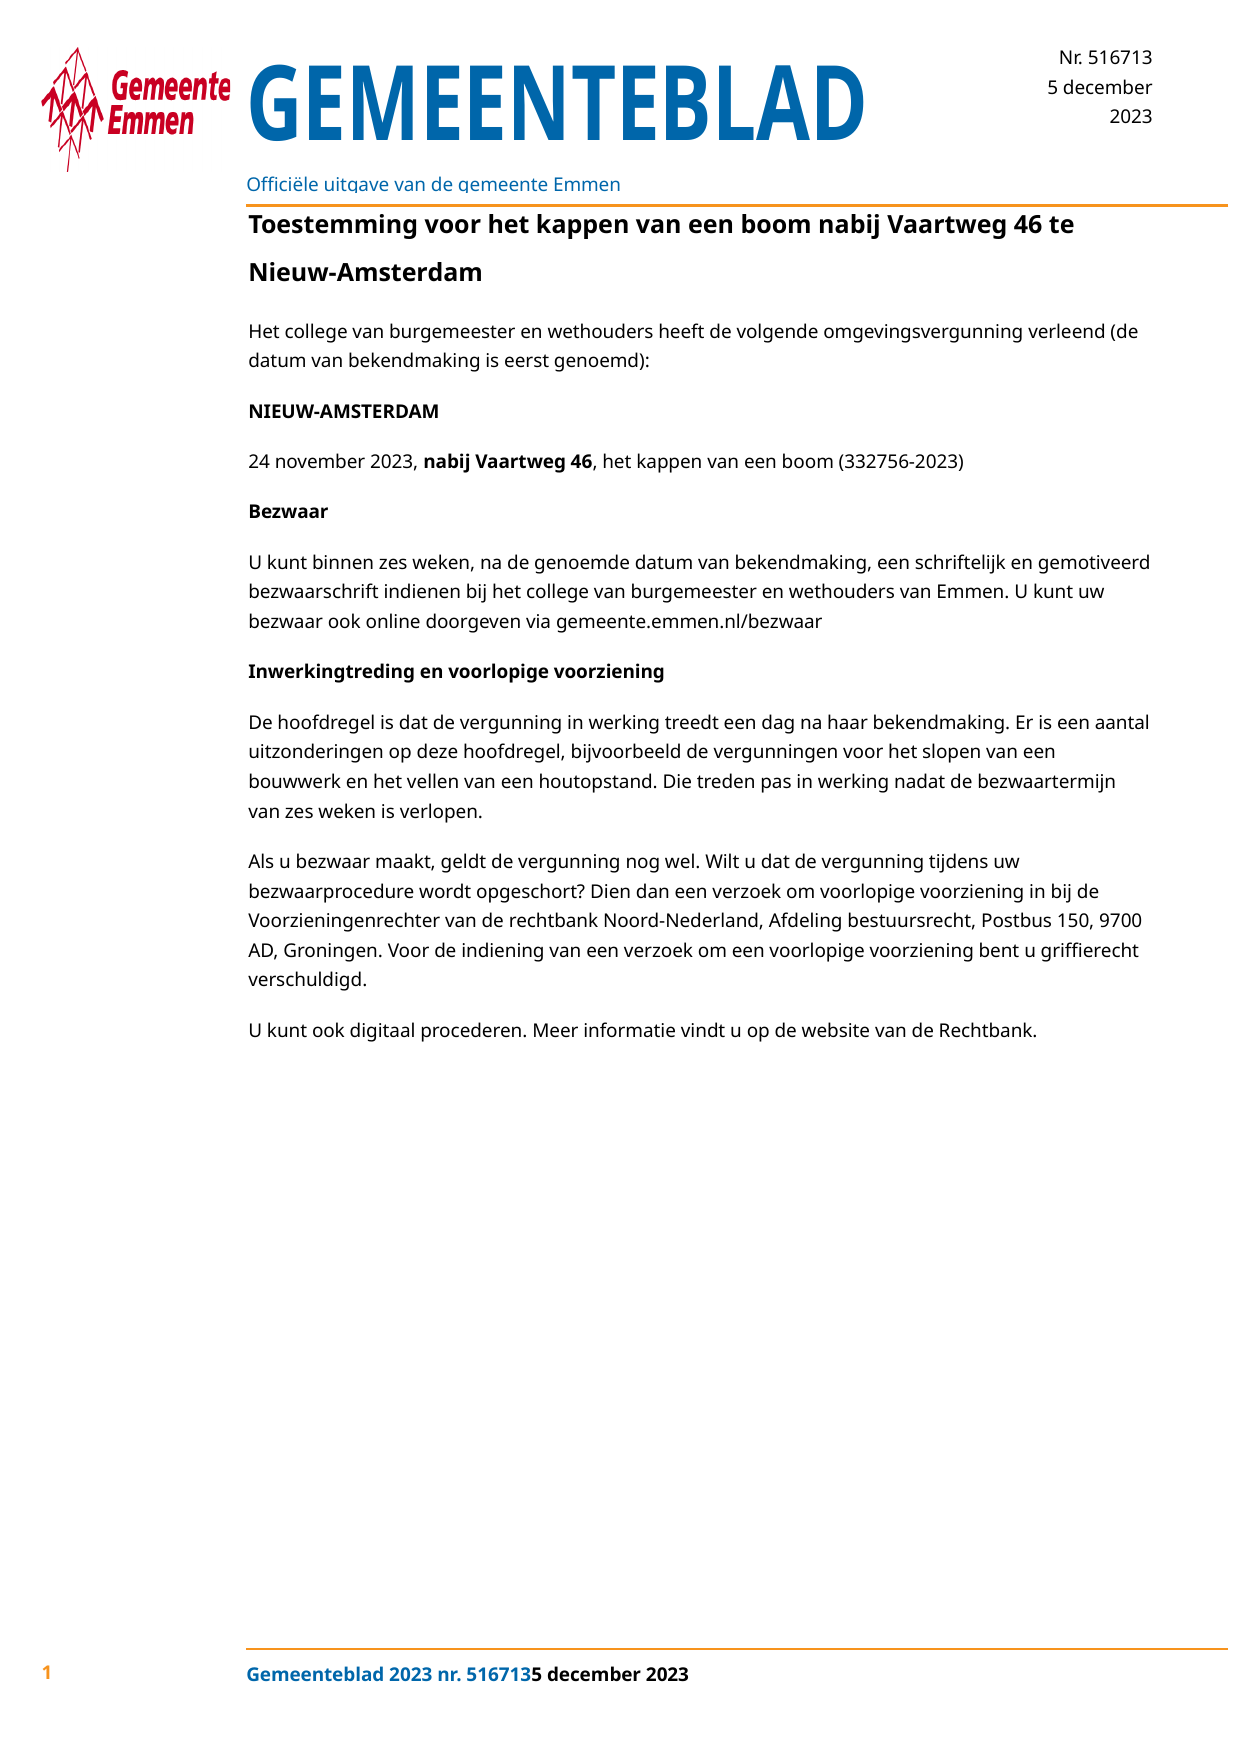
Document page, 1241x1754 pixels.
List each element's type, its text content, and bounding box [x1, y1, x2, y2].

text NIEUW-AMSTERDAM [248, 398, 1152, 424]
text Het college van burgemeester en wethouders heeft de volgende omgevingsvergunning verleend (de datum van bekendmaking is eerst genoemd): [248, 318, 1152, 373]
text Bezwaar [248, 499, 1152, 524]
text 24 november 2023, nabij Vaartweg 46, het kappen van een boom (332756-2023) [248, 448, 1152, 474]
picture [41, 47, 231, 172]
text Inwerkingtreding en voorlopige voorziening [248, 659, 1152, 684]
text U kunt binnen zes weken, na de genoemde datum van bekendmaking, een schriftelijk en gemotiveerd bezwaarschrift indienen bij het college van burgemeester en wethouders van Emmen. U kunt uw bezwaar ook online doorgeven via gemeente.emmen.nl/bezwaar [248, 549, 1152, 634]
text De hoofdregel is dat de vergunning in werking treedt een dag na haar bekendmaking. Er is een aantal uitzonderingen op deze hoofdregel, bijvoorbeeld de vergunningen voor het slopen van een bouwwerk en het vellen van een houtopstand. Die treden pas in werking nadat de bezwaartermijn van zes weken is verlopen. [248, 709, 1152, 824]
text Toestemming voor het kappen van een boom nabij Vaartweg 46 te Nieuw-Amsterdam [248, 207, 1152, 288]
text Als u bezwaar maakt, geldt de vergunning nog wel. Wilt u dat de vergunning tijdens uw bezwaarprocedure wordt opgeschort? Dien dan een verzoek om voorlopige voorziening in bij de Voorzieningenrechter van de rechtbank Noord-Nederland, Afdeling bestuursrecht, Postbus 150, 9700 AD, Groningen. Voor de indiening van een verzoek om een voorlopige voorziening bent u griffierecht verschuldigd. [248, 848, 1152, 992]
text U kunt ook digitaal procederen. Meer informatie vindt u op de website van de Rechtbank. [248, 1017, 1152, 1043]
